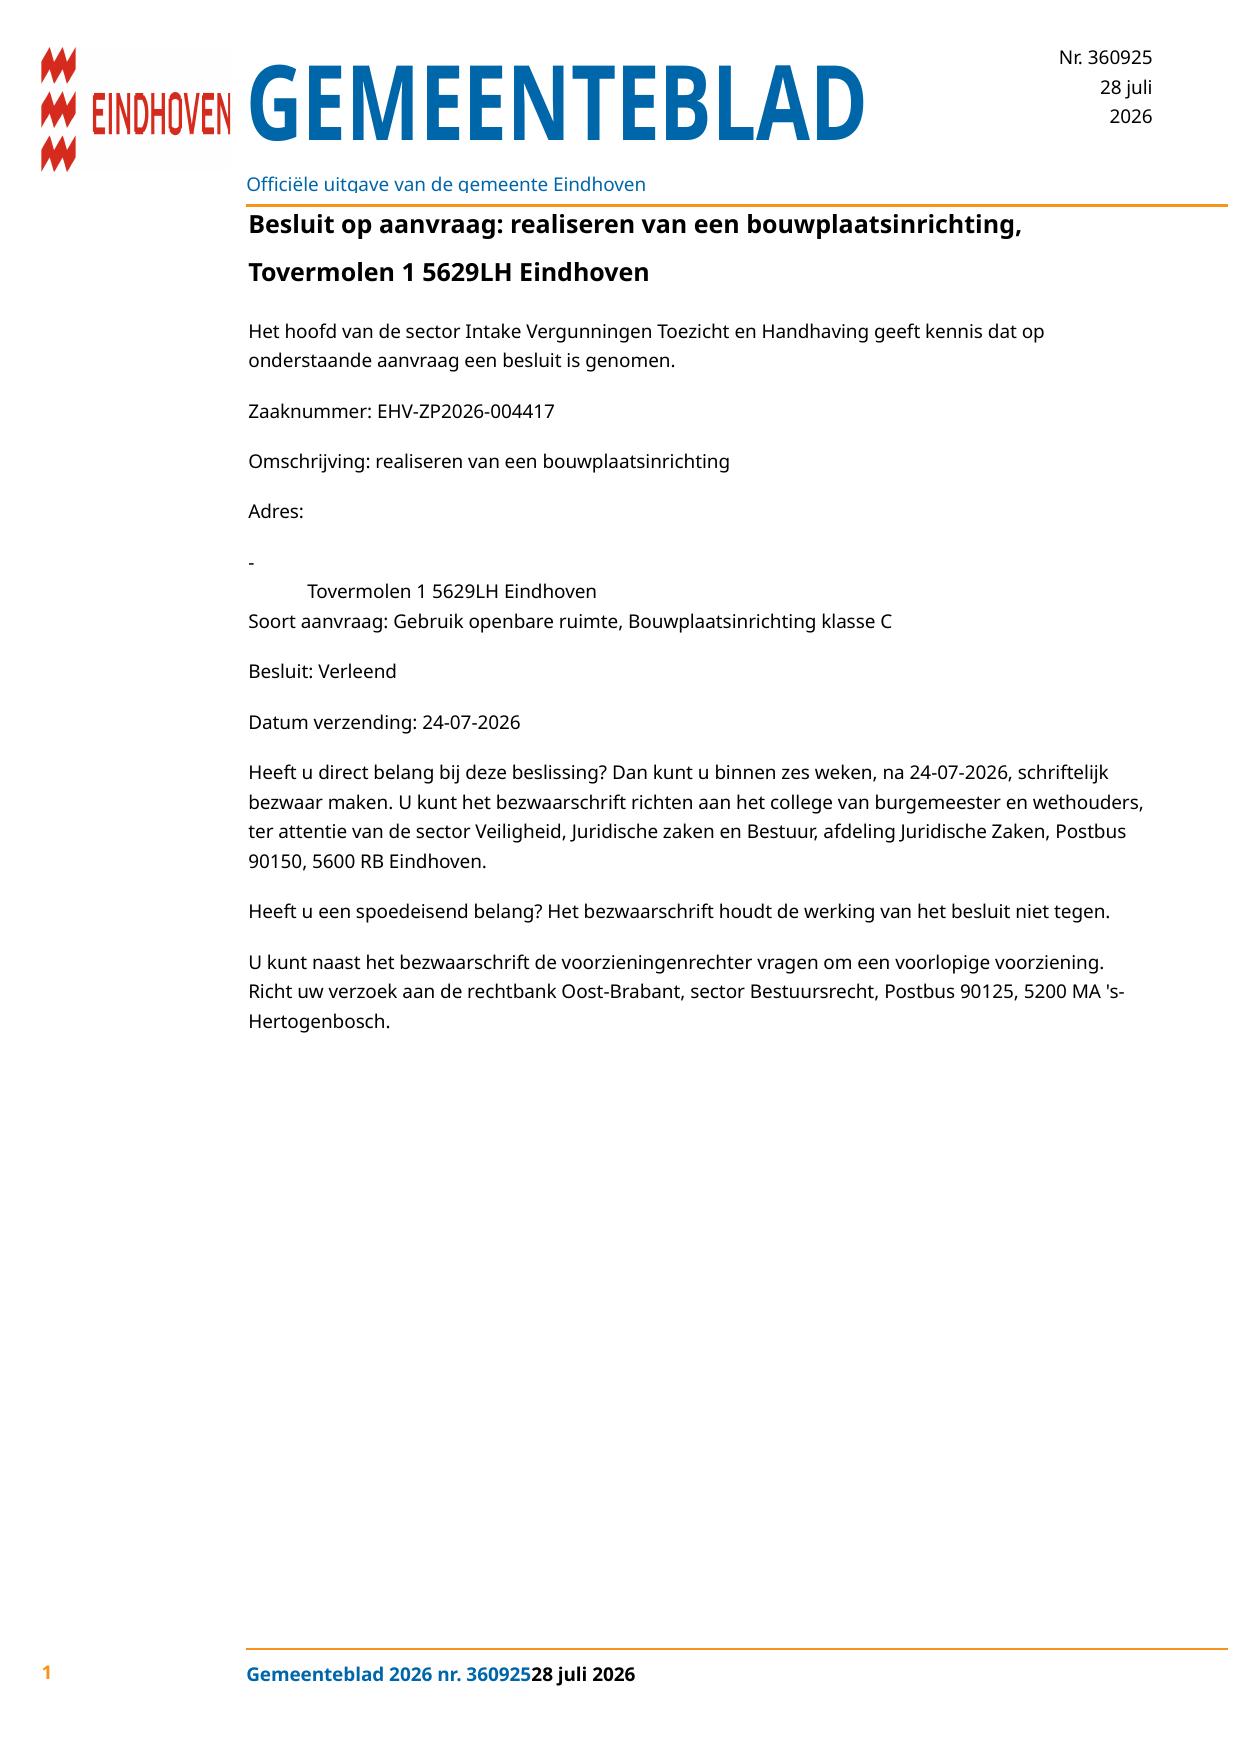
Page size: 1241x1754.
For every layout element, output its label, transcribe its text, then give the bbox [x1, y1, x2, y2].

picture [41, 47, 231, 172]
text Adres: [248, 499, 1152, 524]
text Zaaknummer: EHV-ZP2026-004417 [248, 398, 1152, 424]
text Besluit op aanvraag: realiseren van een bouwplaatsinrichting, Tovermolen 1 5629LH Eindhoven [248, 207, 1152, 288]
text Het hoofd van de sector Intake Vergunningen Toezicht en Handhaving geeft kennis dat op onderstaande aanvraag een besluit is genomen. [248, 318, 1152, 373]
text U kunt naast het bezwaarschrift de voorzieningenrechter vragen om een voorlopige voorziening. Richt uw verzoek aan de rechtbank Oost-Brabant, sector Bestuursrecht, Postbus 90125, 5200 MA 's-Hertogenbosch. [248, 949, 1152, 1034]
text Heeft u een spoedeisend belang? Het bezwaarschrift houdt de werking van het besluit niet tegen. [248, 899, 1152, 924]
text Besluit: Verleend [248, 659, 1152, 684]
text Datum verzending: 24-07-2026 [248, 709, 1152, 735]
list Tovermolen 1 5629LH Eindhoven [248, 579, 1152, 604]
text Soort aanvraag: Gebruik openbare ruimte, Bouwplaatsinrichting klasse C [248, 608, 1152, 634]
text Omschrijving: realiseren van een bouwplaatsinrichting [248, 448, 1152, 474]
text Heeft u direct belang bij deze beslissing? Dan kunt u binnen zes weken, na 24-07-2026, schriftelijk bezwaar maken. U kunt het bezwaarschrift richten aan het college van burgemeester en wethouders, ter attentie van de sector Veiligheid, Juridische zaken en Bestuur, afdeling Juridische Zaken, Postbus 90150, 5600 RB Eindhoven. [248, 759, 1152, 874]
